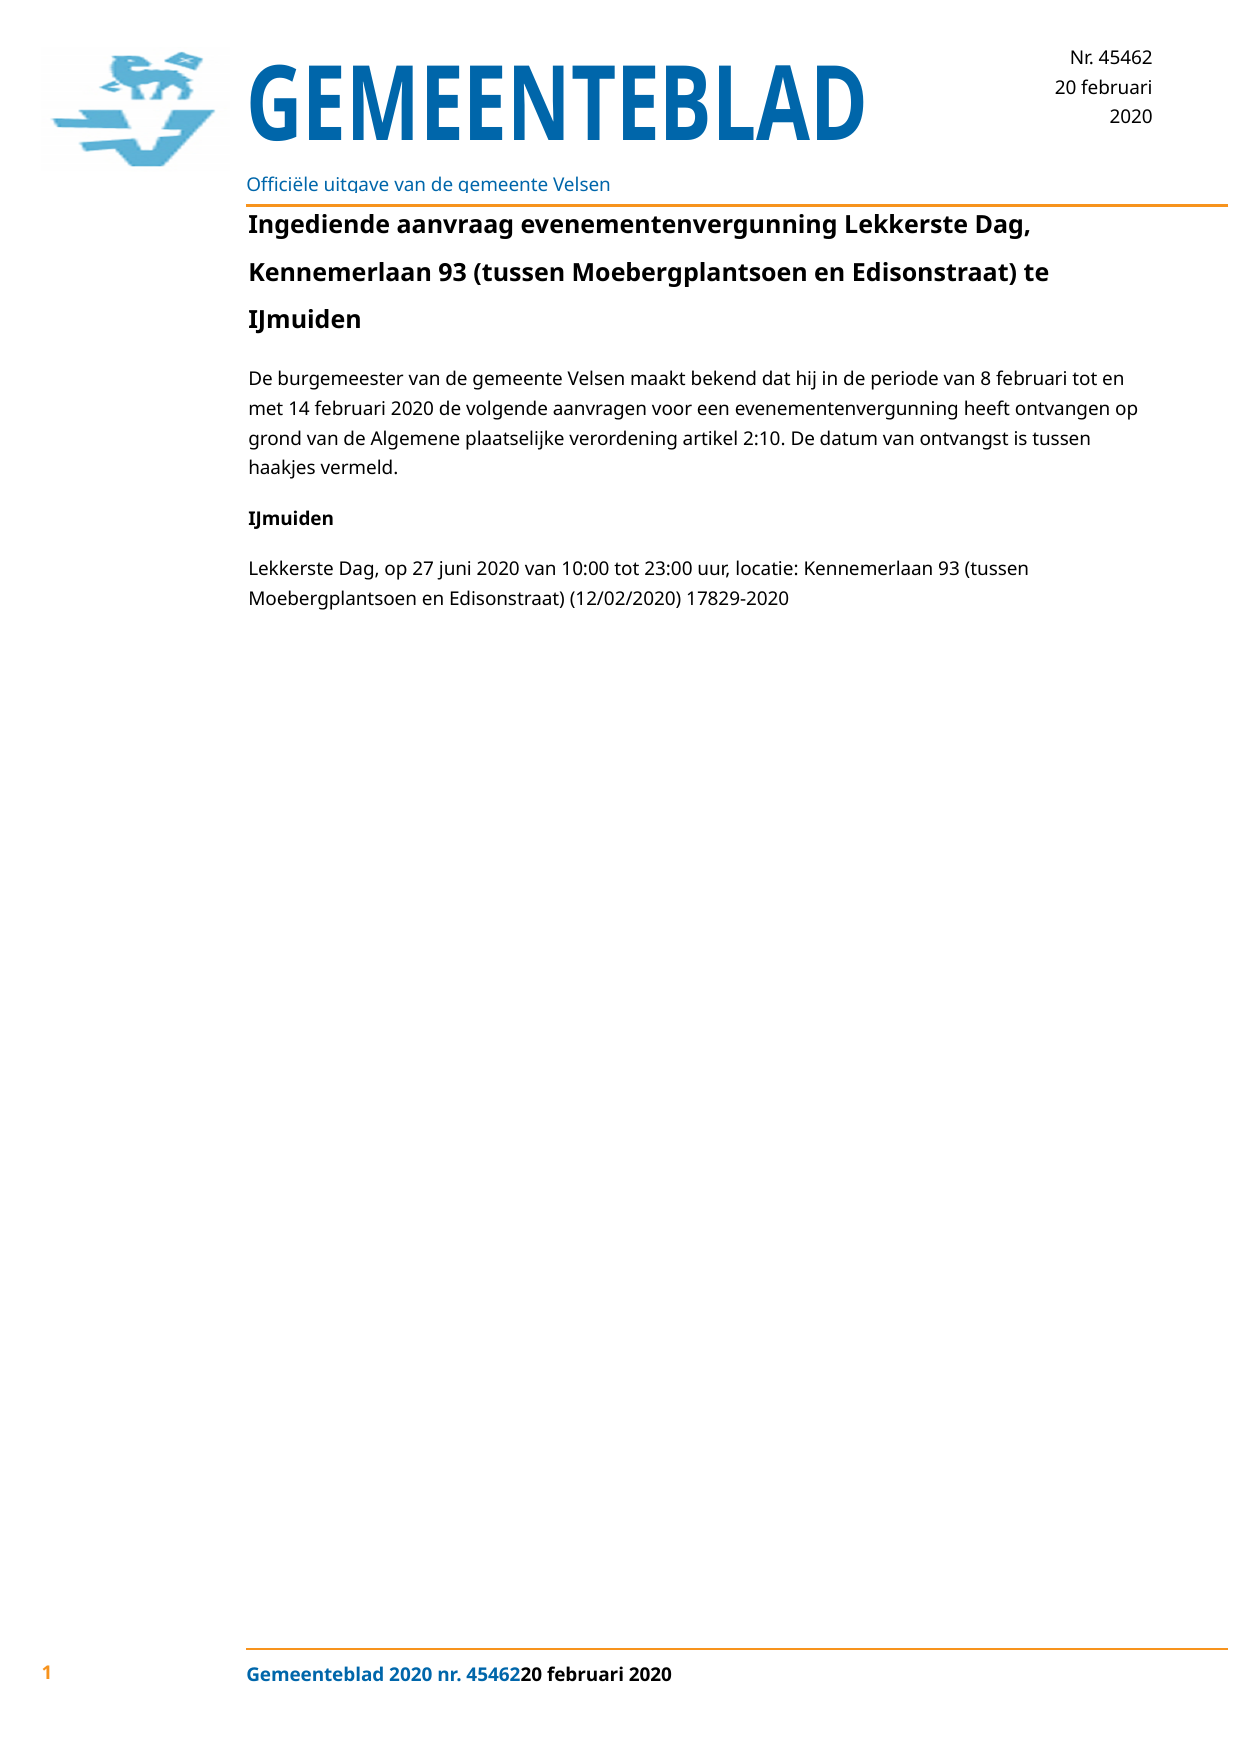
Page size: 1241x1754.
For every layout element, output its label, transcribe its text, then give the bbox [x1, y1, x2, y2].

picture [41, 47, 231, 172]
text Ingediende aanvraag evenementenvergunning Lekkerste Dag, Kennemerlaan 93 (tussen Moebergplantsoen en Edisonstraat) te IJmuiden [248, 207, 1152, 336]
text De burgemeester van de gemeente Velsen maakt bekend dat hij in de periode van 8 februari tot en met 14 februari 2020 de volgende aanvragen voor een evenementenvergunning heeft ontvangen op grond van de Algemene plaatselijke verordening artikel 2:10. De datum van ontvangst is tussen haakjes vermeld. [248, 366, 1152, 480]
text Lekkerste Dag, op 27 juni 2020 van 10:00 tot 23:00 uur, locatie: Kennemerlaan 93 (tussen Moebergplantsoen en Edisonstraat) (12/02/2020) 17829-2020 [248, 555, 1152, 610]
text IJmuiden [248, 505, 1152, 530]
